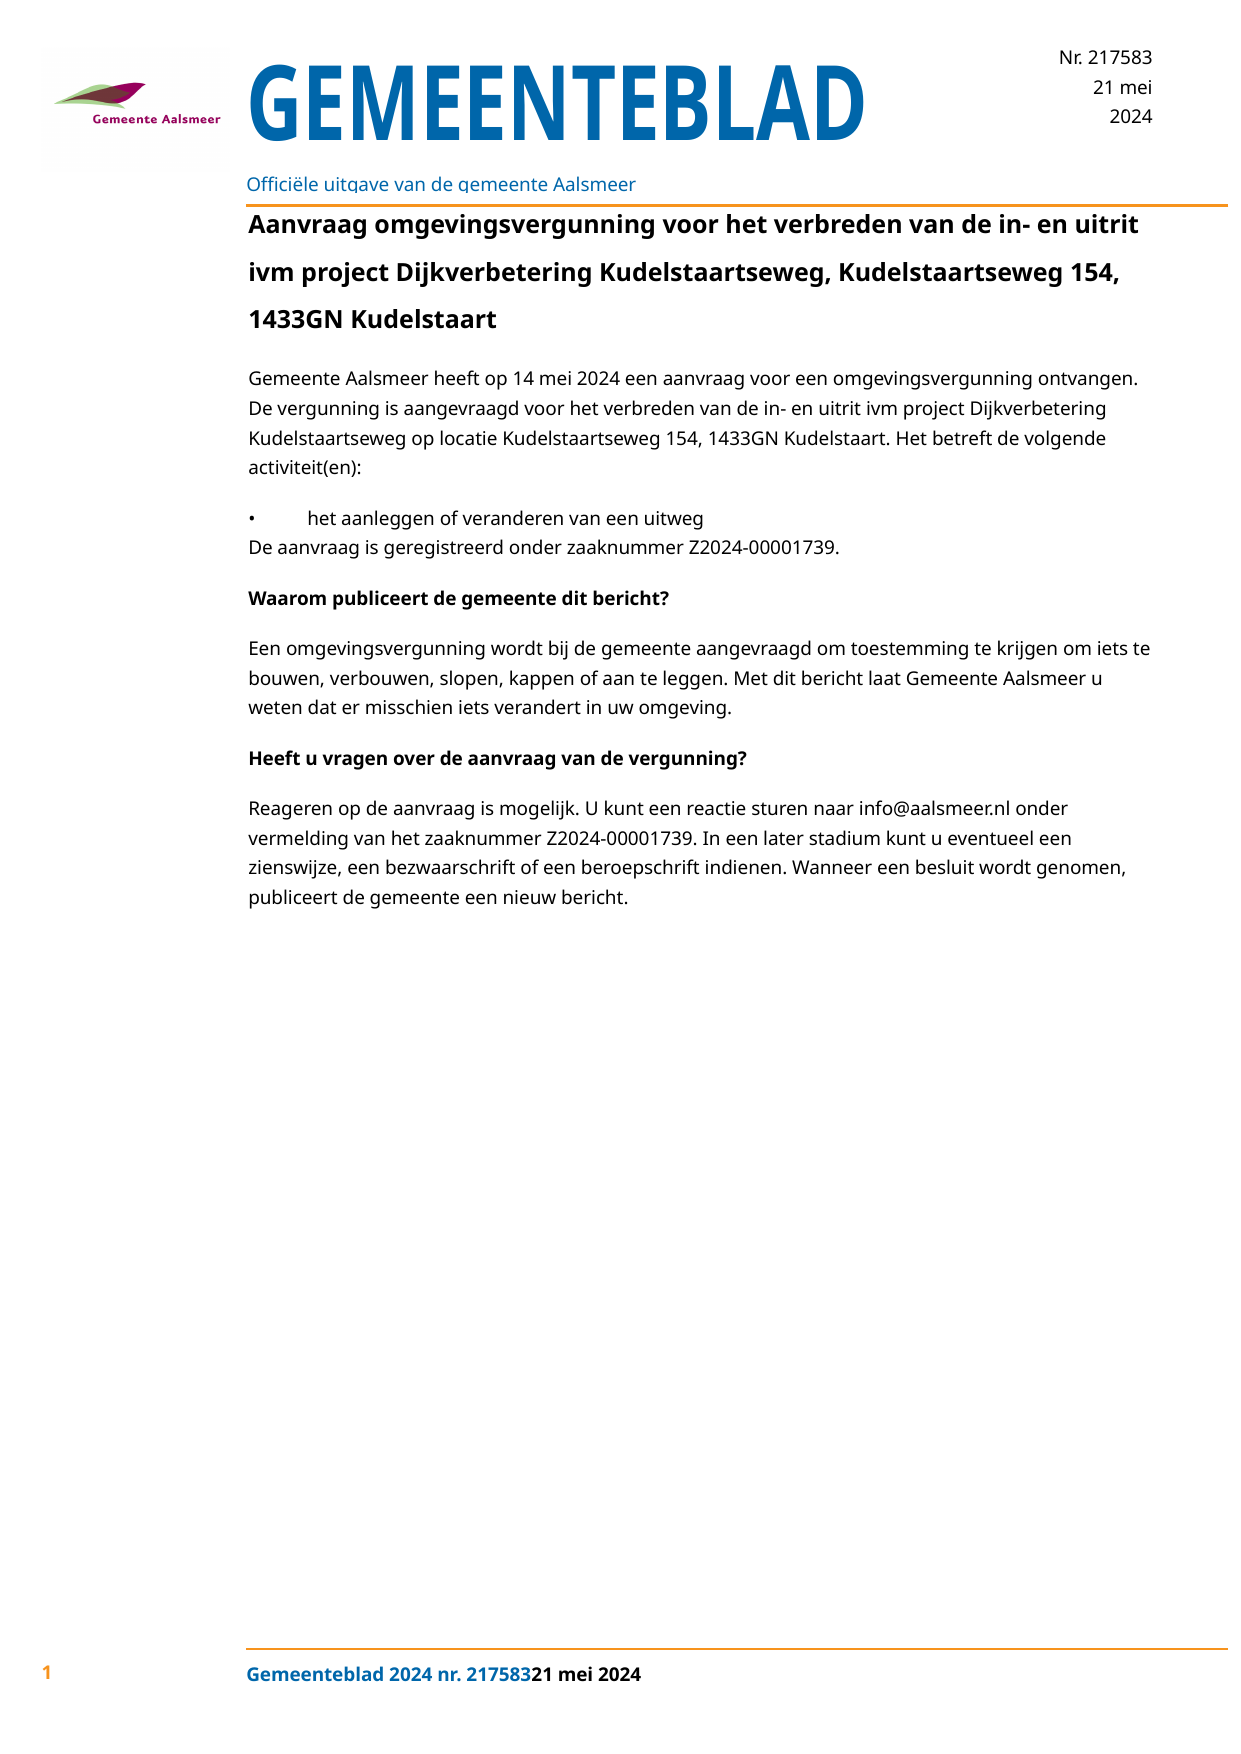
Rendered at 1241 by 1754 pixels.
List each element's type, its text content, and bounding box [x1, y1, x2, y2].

text Heeft u vragen over de aanvraag van de vergunning? [248, 745, 1152, 770]
picture [41, 47, 231, 172]
text Een omgevingsvergunning wordt bij de gemeente aangevraagd om toestemming te krijgen om iets te bouwen, verbouwen, slopen, kappen of aan te leggen. Met dit bericht laat Gemeente Aalsmeer u weten dat er misschien iets verandert in uw omgeving. [248, 635, 1152, 720]
text De aanvraag is geregistreerd onder zaaknummer Z2024-00001739. [248, 534, 1152, 560]
text Gemeente Aalsmeer heeft op 14 mei 2024 een aanvraag voor een omgevingsvergunning ontvangen. De vergunning is aangevraagd voor het verbreden van de in- en uitrit ivm project Dijkverbetering Kudelstaartseweg op locatie Kudelstaartseweg 154, 1433GN Kudelstaart. Het betreft de volgende activiteit(en): [248, 366, 1152, 480]
list het aanleggen of veranderen van een uitweg [248, 505, 1152, 530]
text Reageren op de aanvraag is mogelijk. U kunt een reactie sturen naar info@aalsmeer.nl onder vermelding van het zaaknummer Z2024-00001739. In een later stadium kunt u eventueel een zienswijze, een bezwaarschrift of een beroepschrift indienen. Wanneer een besluit wordt genomen, publiceert de gemeente een nieuw bericht. [248, 795, 1152, 909]
text Aanvraag omgevingsvergunning voor het verbreden van de in- en uitrit ivm project Dijkverbetering Kudelstaartseweg, Kudelstaartseweg 154, 1433GN Kudelstaart [248, 207, 1152, 336]
text Waarom publiceert de gemeente dit bericht? [248, 585, 1152, 610]
